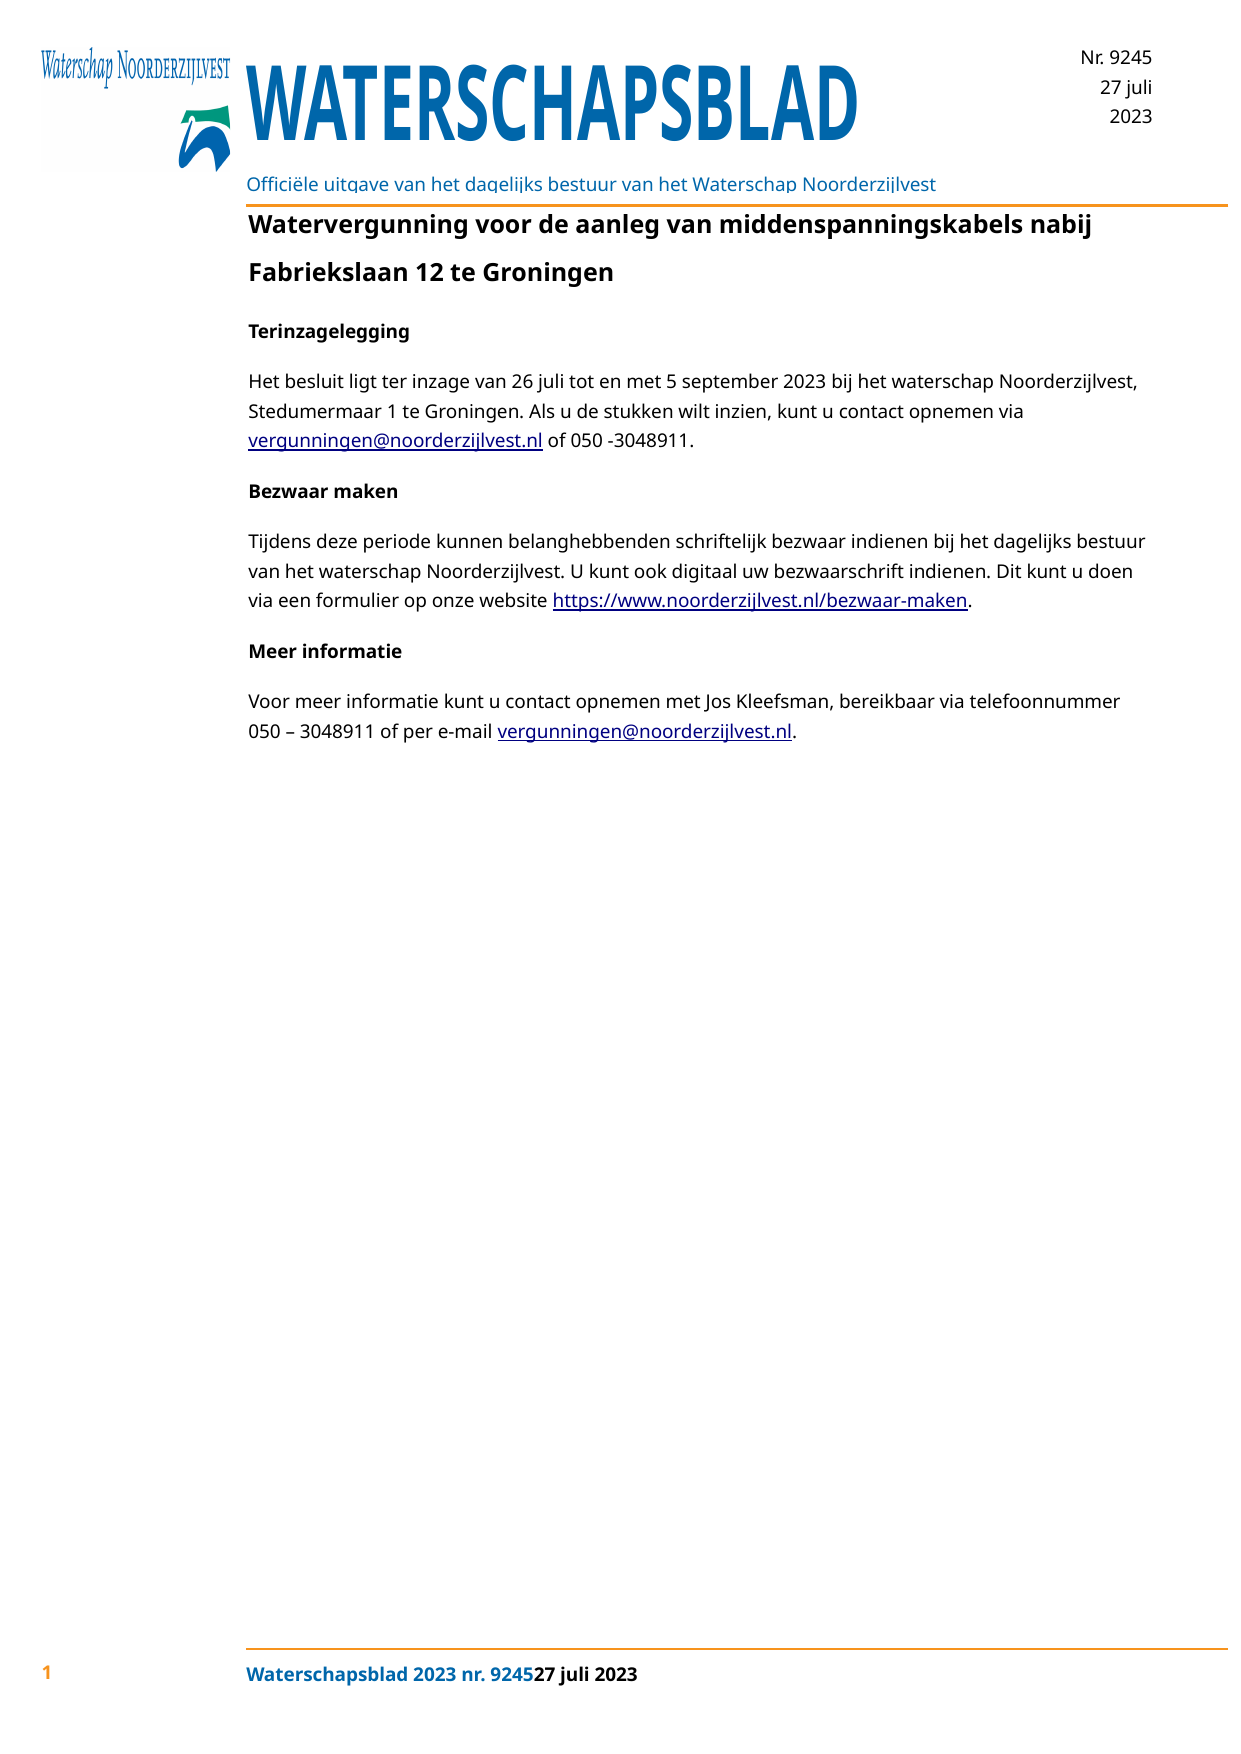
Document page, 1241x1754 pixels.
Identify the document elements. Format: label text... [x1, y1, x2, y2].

text Het besluit ligt ter inzage van 26 juli tot en met 5 september 2023 bij het waterschap Noorderzijlvest, Stedumermaar 1 te Groningen. Als u de stukken wilt inzien, kunt u contact opnemen via vergunningen@noorderzijlvest.nl of 050 -3048911. [248, 368, 1152, 453]
picture [41, 47, 231, 172]
text Watervergunning voor de aanleg van middenspanningskabels nabij Fabriekslaan 12 te Groningen [248, 207, 1152, 288]
text Voor meer informatie kunt u contact opnemen met Jos Kleefsman, bereikbaar via telefoonnummer 050 – 3048911 of per e-mail vergunningen@noorderzijlvest.nl. [248, 688, 1152, 744]
text Meer informatie [248, 638, 1152, 664]
text Bezwaar maken [248, 478, 1152, 504]
text Tijdens deze periode kunnen belanghebbenden schriftelijk bezwaar indienen bij het dagelijks bestuur van het waterschap Noorderzijlvest. U kunt ook digitaal uw bezwaarschrift indienen. Dit kunt u doen via een formulier op onze website https://www.noorderzijlvest.nl/bezwaar-maken. [248, 528, 1152, 613]
text Terinzagelegging [248, 318, 1152, 344]
